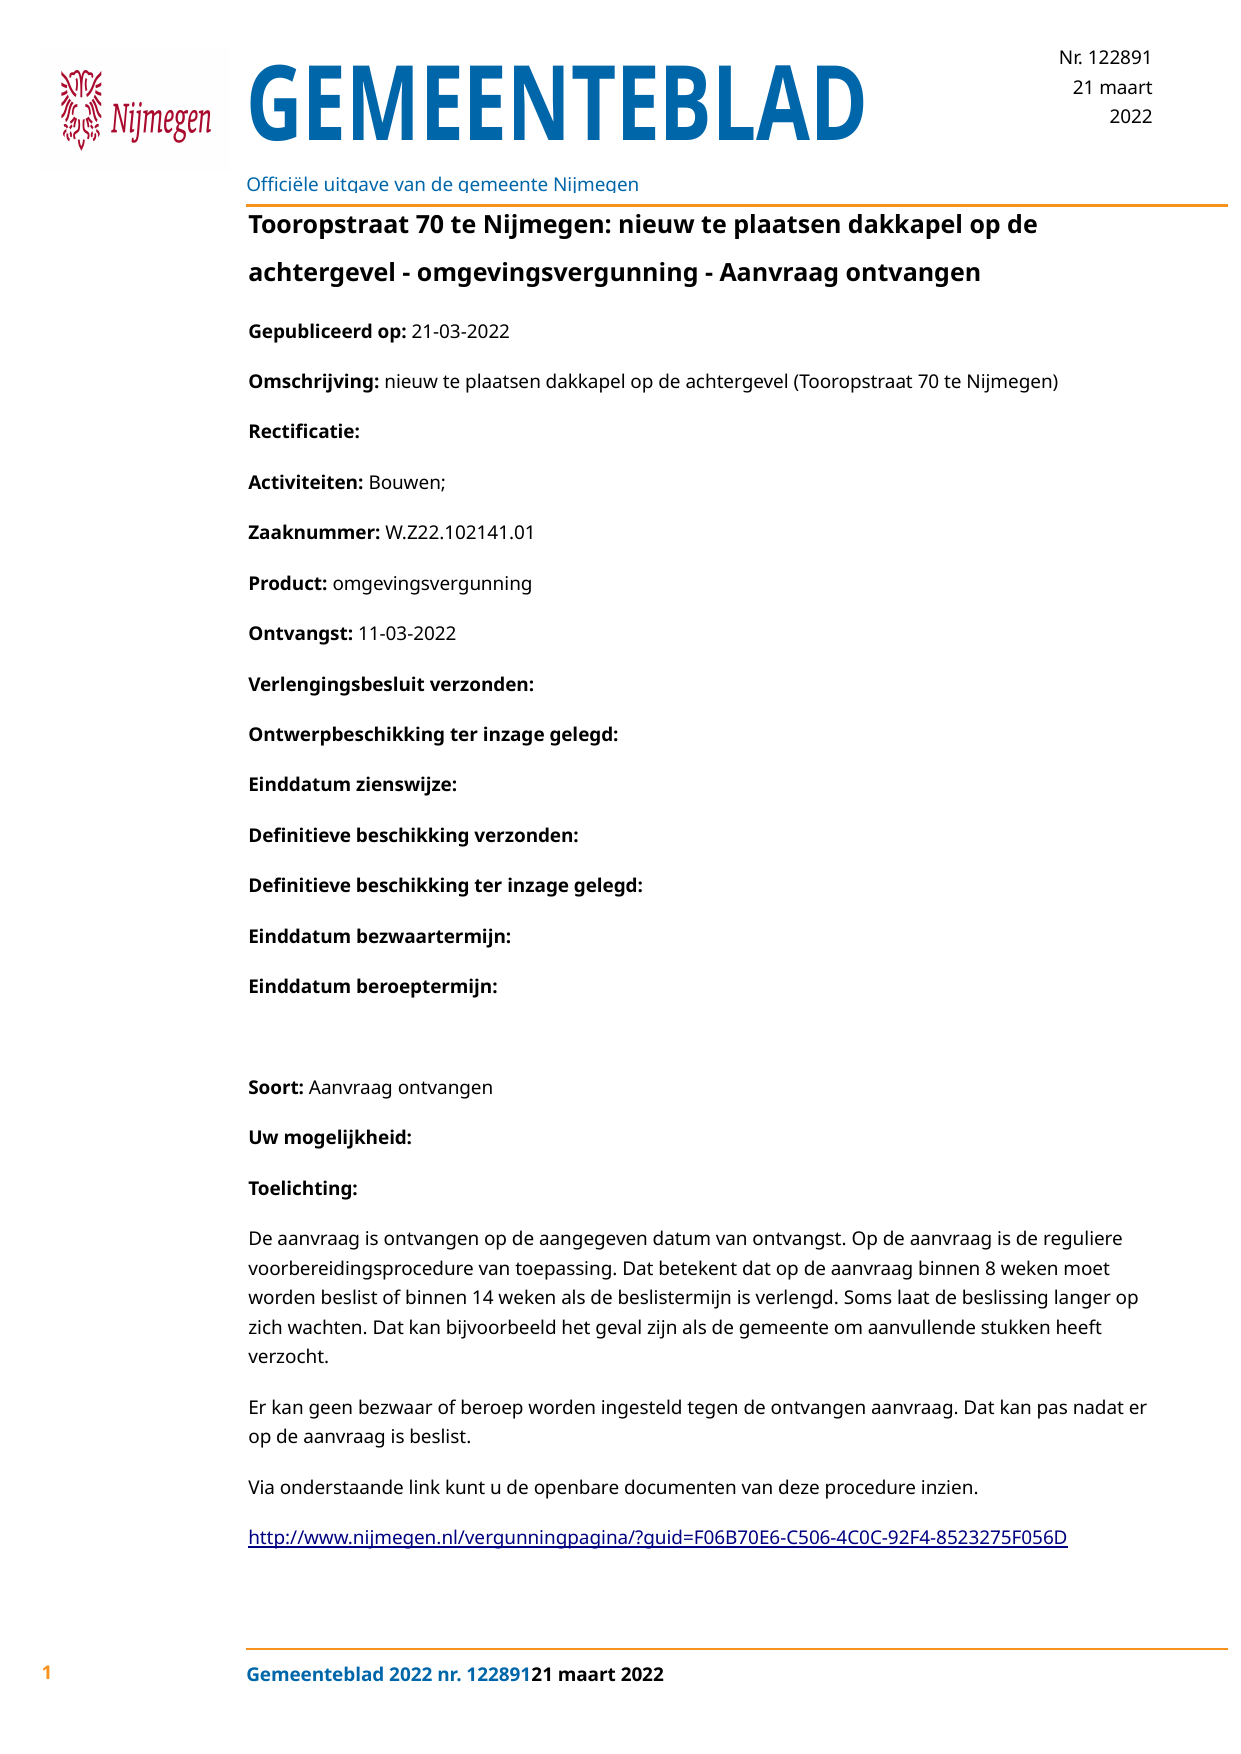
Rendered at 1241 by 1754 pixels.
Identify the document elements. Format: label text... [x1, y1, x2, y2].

text Toelichting: [248, 1175, 1152, 1201]
text Einddatum zienswijze: [248, 772, 1152, 797]
text Er kan geen bezwaar of beroep worden ingesteld tegen de ontvangen aanvraag. Dat kan pas nadat er op de aanvraag is beslist. [248, 1394, 1152, 1449]
text http://www.nijmegen.nl/vergunningpagina/?guid=F06B70E6-C506-4C0C-92F4-8523275F056D [248, 1524, 1152, 1550]
text Soort: Aanvraag ontvangen [248, 1074, 1152, 1100]
text Ontvangst: 11-03-2022 [248, 620, 1152, 646]
text Definitieve beschikking ter inzage gelegd: [248, 872, 1152, 898]
text Uw mogelijkheid: [248, 1124, 1152, 1150]
text Product: omgevingsvergunning [248, 570, 1152, 596]
text Verlengingsbesluit verzonden: [248, 671, 1152, 697]
text De aanvraag is ontvangen op de aangegeven datum van ontvangst. Op de aanvraag is de reguliere voorbereidingsprocedure van toepassing. Dat betekent dat op de aanvraag binnen 8 weken moet worden beslist of binnen 14 weken als de beslistermijn is verlengd. Soms laat de beslissing langer op zich wachten. Dat kan bijvoorbeeld het geval zijn als de gemeente om aanvullende stukken heeft verzocht. [248, 1225, 1152, 1369]
text Activiteiten: Bouwen; [248, 469, 1152, 495]
text Rectificatie: [248, 419, 1152, 444]
text Omschrijving: nieuw te plaatsen dakkapel op de achtergevel (Tooropstraat 70 te Nijmegen) [248, 368, 1152, 394]
text Gepubliceerd op: 21-03-2022 [248, 318, 1152, 344]
text Definitieve beschikking verzonden: [248, 822, 1152, 848]
text Einddatum bezwaartermijn: [248, 923, 1152, 949]
text Zaaknummer: W.Z22.102141.01 [248, 519, 1152, 545]
picture [41, 47, 231, 172]
text Einddatum beroeptermijn: [248, 973, 1152, 999]
text Via onderstaande link kunt u de openbare documenten van deze procedure inzien. [248, 1474, 1152, 1500]
text Ontwerpbeschikking ter inzage gelegd: [248, 721, 1152, 747]
text Tooropstraat 70 te Nijmegen: nieuw te plaatsen dakkapel op de achtergevel - omgevingsvergunning - Aanvraag ontvangen [248, 207, 1152, 288]
